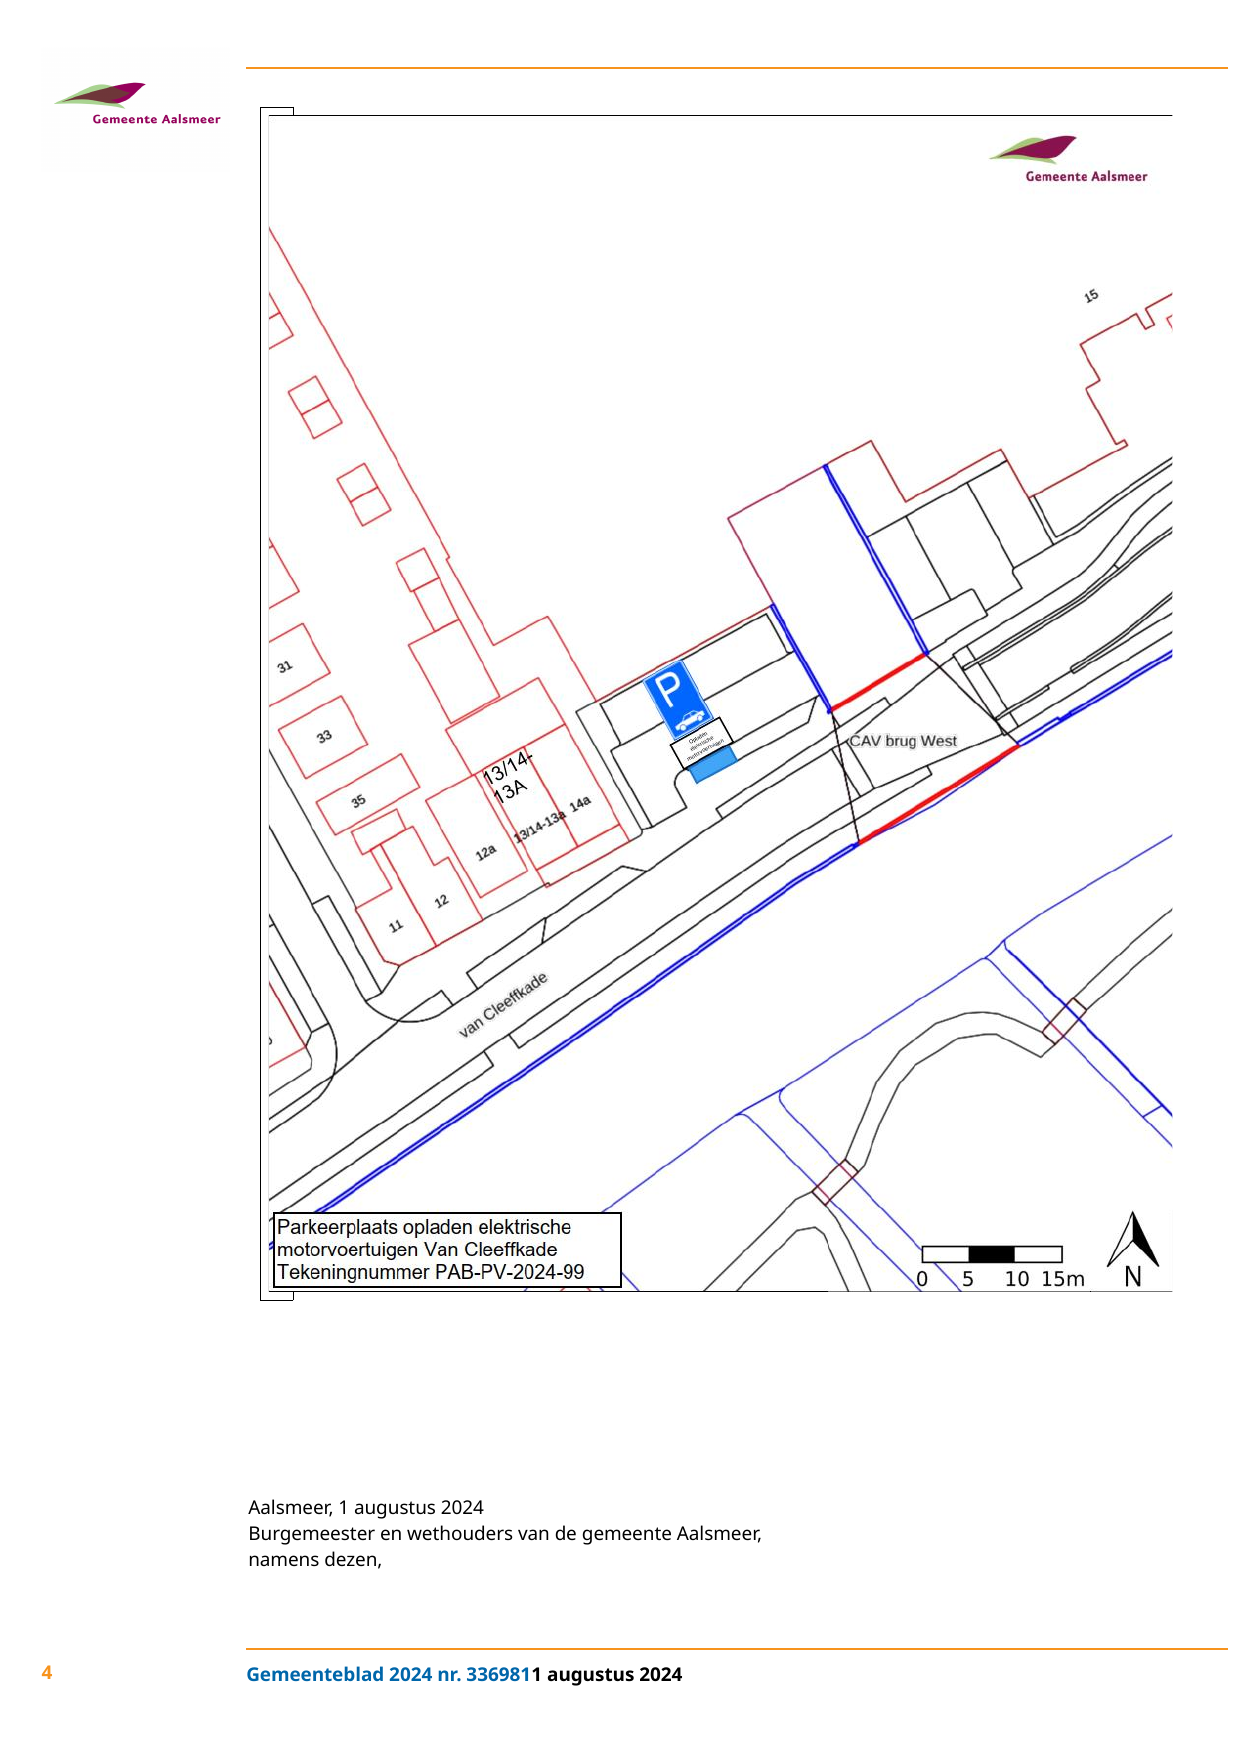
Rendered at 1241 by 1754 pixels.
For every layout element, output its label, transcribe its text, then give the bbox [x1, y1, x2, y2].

text namens dezen, [248, 1546, 1152, 1571]
text Aalsmeer, 1 augustus 2024 [248, 1494, 1152, 1520]
picture [41, 47, 231, 172]
text Burgemeester en wethouders van de gemeente Aalsmeer, [248, 1520, 1152, 1546]
picture [268, 115, 1173, 1292]
